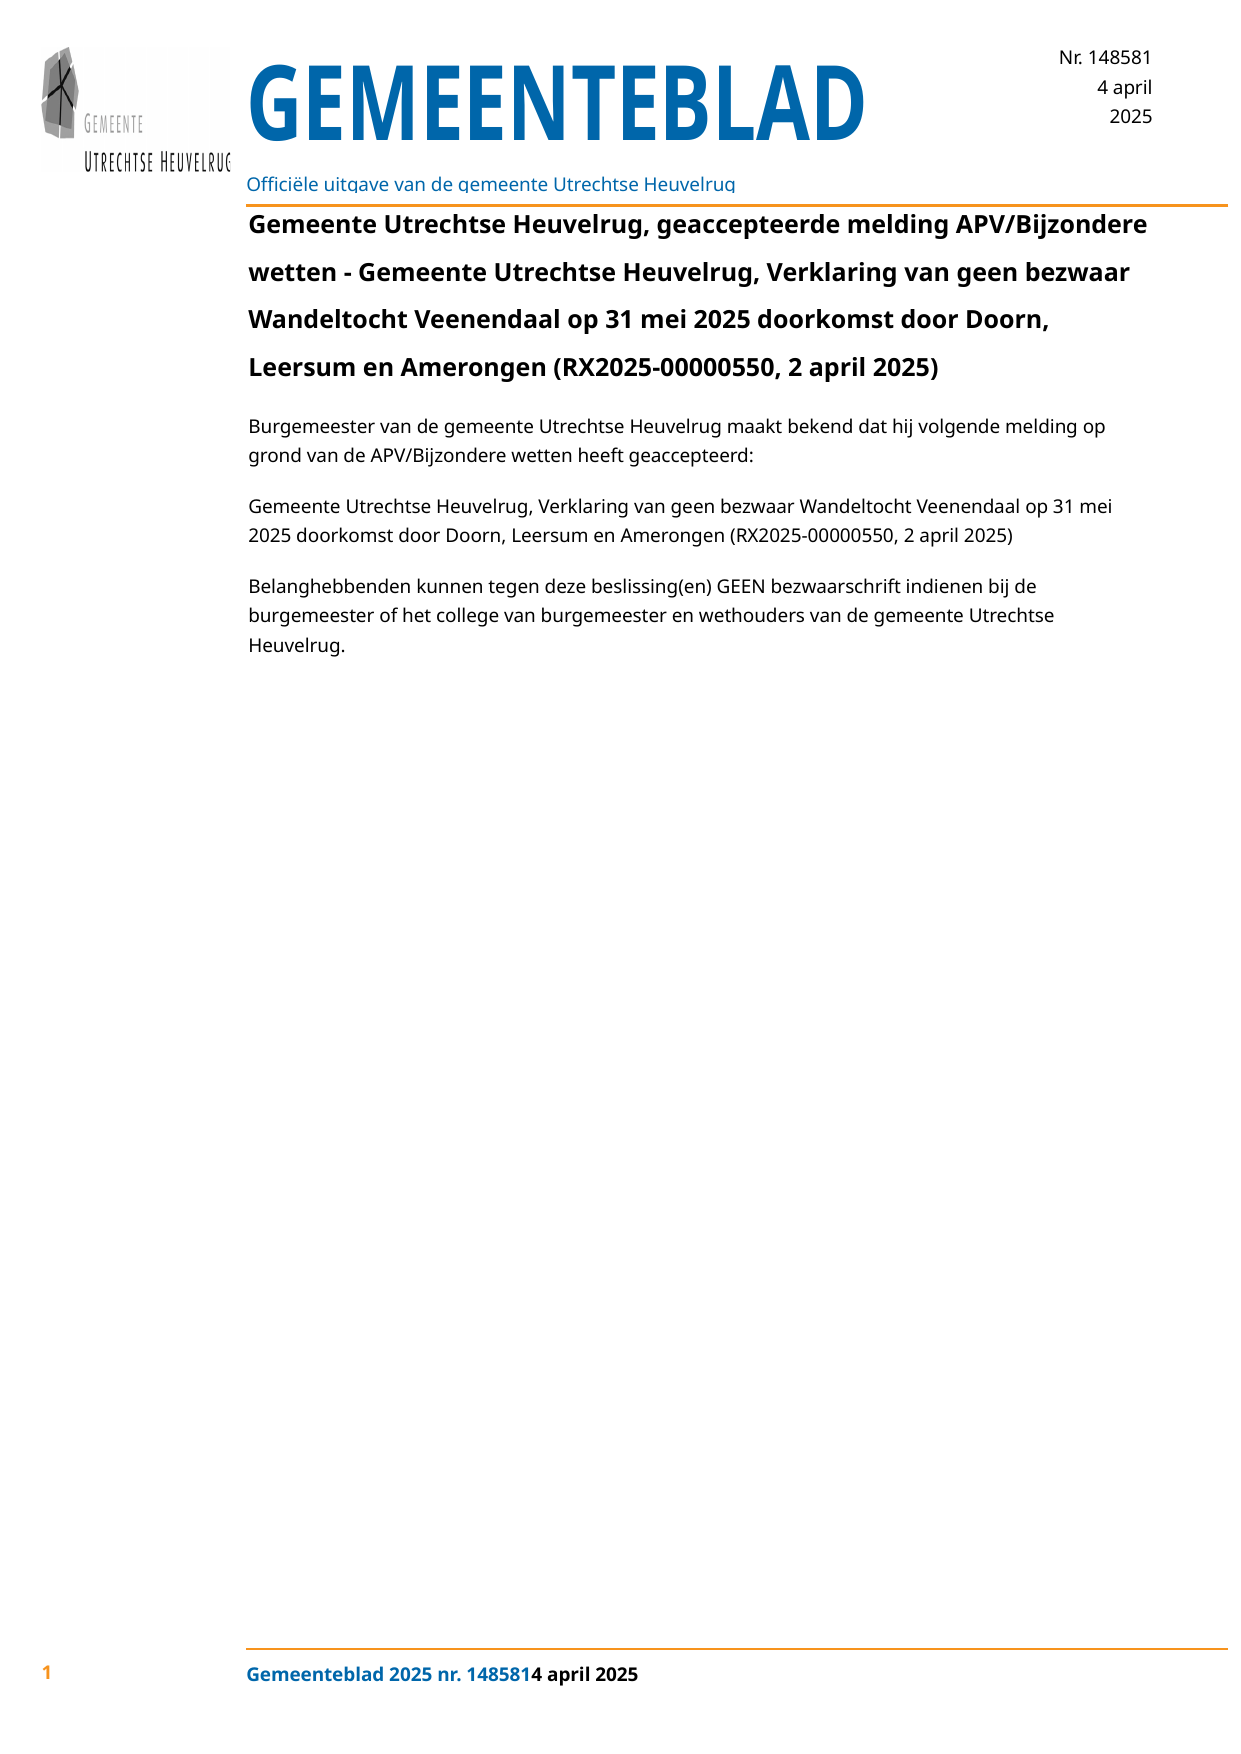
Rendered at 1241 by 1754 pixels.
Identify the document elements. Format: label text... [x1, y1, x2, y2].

text Burgemeester van de gemeente Utrechtse Heuvelrug maakt bekend dat hij volgende melding op grond van de APV/Bijzondere wetten heeft geaccepteerd: [248, 413, 1152, 468]
text Gemeente Utrechtse Heuvelrug, geaccepteerde melding APV/Bijzondere wetten - Gemeente Utrechtse Heuvelrug, Verklaring van geen bezwaar Wandeltocht Veenendaal op 31 mei 2025 doorkomst door Doorn, Leersum en Amerongen (RX2025-00000550, 2 april 2025) [248, 207, 1152, 384]
text Belanghebbenden kunnen tegen deze beslissing(en) GEEN bezwaarschrift indienen bij de burgemeester of het college van burgemeester en wethouders van de gemeente Utrechtse Heuvelrug. [248, 573, 1152, 658]
text Gemeente Utrechtse Heuvelrug, Verklaring van geen bezwaar Wandeltocht Veenendaal op 31 mei 2025 doorkomst door Doorn, Leersum en Amerongen (RX2025-00000550, 2 april 2025) [248, 493, 1152, 548]
picture [41, 47, 231, 172]
